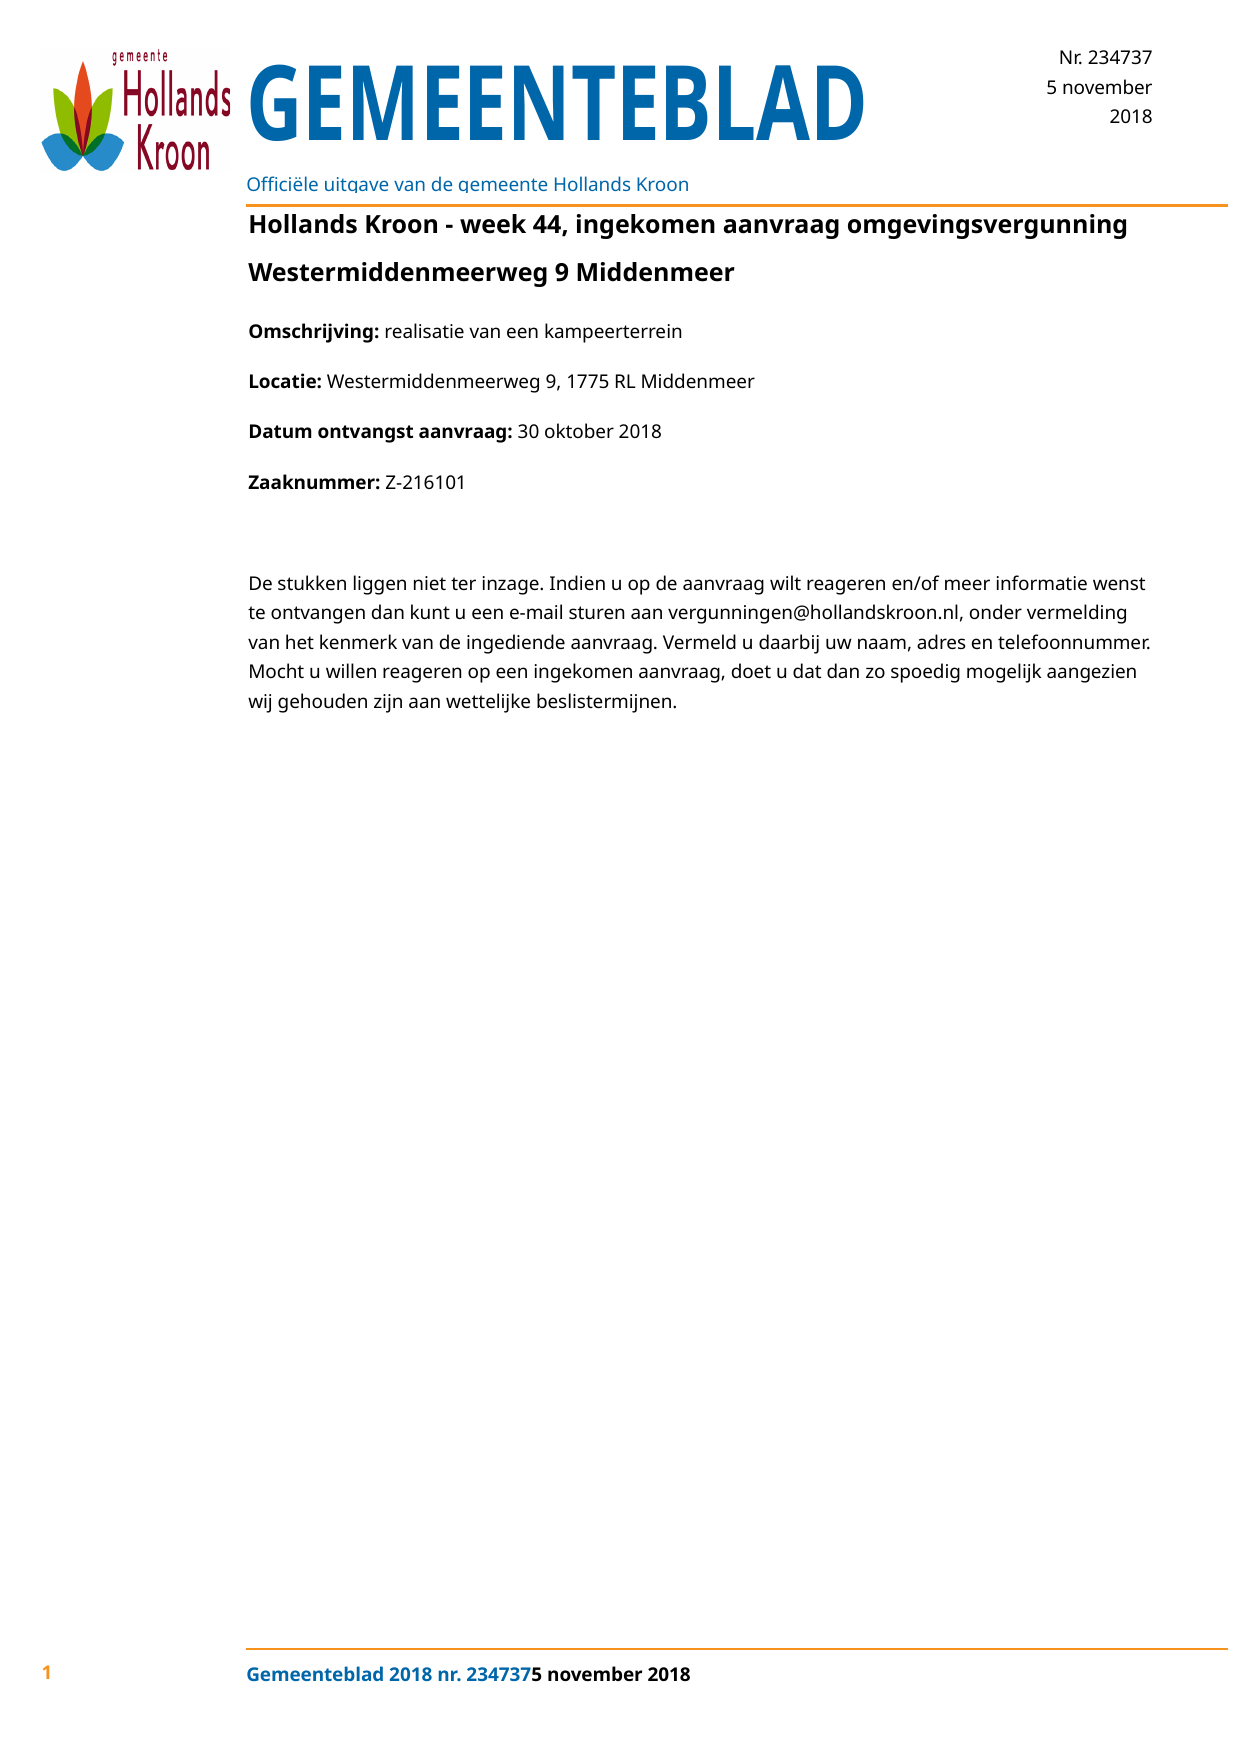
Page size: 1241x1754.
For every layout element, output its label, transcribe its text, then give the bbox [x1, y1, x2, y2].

text De stukken liggen niet ter inzage. Indien u op de aanvraag wilt reageren en/of meer informatie wenst te ontvangen dan kunt u een e-mail sturen aan vergunningen@hollandskroon.nl, onder vermelding van het kenmerk van de ingediende aanvraag. Vermeld u daarbij uw naam, adres en telefoonnummer. Mocht u willen reageren op een ingekomen aanvraag, doet u dat dan zo spoedig mogelijk aangezien wij gehouden zijn aan wettelijke beslistermijnen. [248, 570, 1152, 714]
text Datum ontvangst aanvraag: 30 oktober 2018 [248, 419, 1152, 444]
text Locatie: Westermiddenmeerweg 9, 1775 RL Middenmeer [248, 368, 1152, 394]
text Omschrijving: realisatie van een kampeerterrein [248, 318, 1152, 344]
picture [41, 47, 231, 172]
text Zaaknummer: Z-216101 [248, 469, 1152, 495]
text Hollands Kroon - week 44, ingekomen aanvraag omgevingsvergunning Westermiddenmeerweg 9 Middenmeer [248, 207, 1152, 288]
